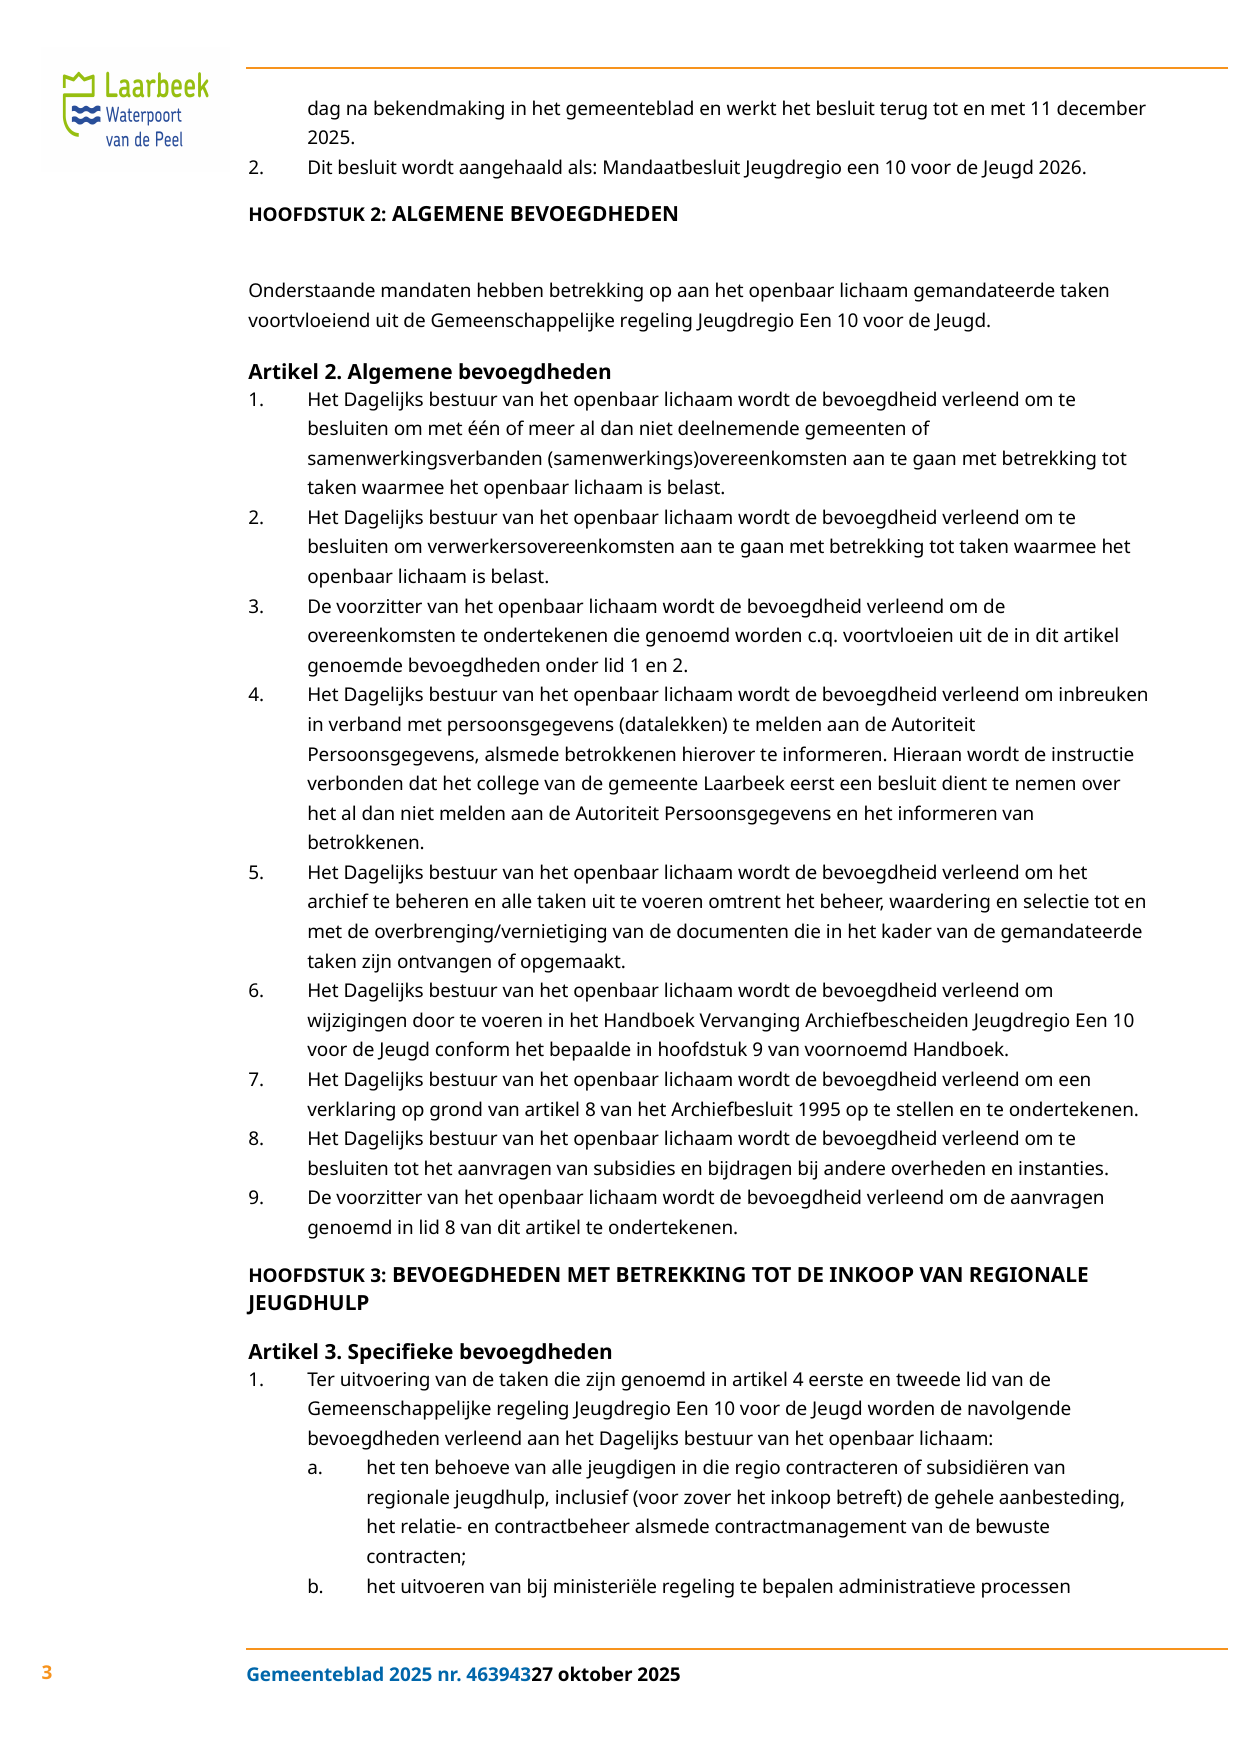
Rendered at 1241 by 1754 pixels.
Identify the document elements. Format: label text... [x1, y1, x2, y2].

list Dit besluit wordt aangehaald als: Mandaatbesluit Jeugdregio een 10 voor de Jeugd 2026. [248, 154, 1152, 180]
list Ter uitvoering van de taken die zijn genoemd in artikel 4 eerste en tweede lid van de Gemeenschappelijke regeling Jeugdregio Een 10 voor de Jeugd worden de navolgende bevoegdheden verleend aan het Dagelijks bestuur van het openbaar lichaam: [248, 1366, 1152, 1451]
list Het Dagelijks bestuur van het openbaar lichaam wordt de bevoegdheid verleend om het archief te beheren en alle taken uit te voeren omtrent het beheer, waardering en selectie tot en met de overbrenging/vernietiging van de documenten die in het kader van de gemandateerde taken zijn ontvangen of opgemaakt. [248, 859, 1152, 973]
list Het Dagelijks bestuur van het openbaar lichaam wordt de bevoegdheid verleend om wijzigingen door te voeren in het Handboek Vervanging Archiefbescheiden Jeugdregio Een 10 voor de Jeugd conform het bepaalde in hoofdstuk 9 van voornoemd Handboek. [248, 977, 1152, 1062]
list De voorzitter van het openbaar lichaam wordt de bevoegdheid verleend om de aanvragen genoemd in lid 8 van dit artikel te ondertekenen. [248, 1184, 1152, 1240]
text HOOFDSTUK 2: ALGEMENE BEVOEGDHEDEN [248, 199, 1152, 228]
list Het Dagelijks bestuur van het openbaar lichaam wordt de bevoegdheid verleend om te besluiten om met één of meer al dan niet deelnemende gemeenten of samenwerkingsverbanden (samenwerkings)overeenkomsten aan te gaan met betrekking tot taken waarmee het openbaar lichaam is belast. [248, 386, 1152, 500]
text HOOFDSTUK 3: BEVOEGDHEDEN MET BETREKKING TOT DE INKOOP VAN REGIONALE JEUGDHULP [248, 1260, 1152, 1317]
picture [41, 47, 231, 172]
list De voorzitter van het openbaar lichaam wordt de bevoegdheid verleend om de overeenkomsten te ondertekenen die genoemd worden c.q. voortvloeien uit de in dit artikel genoemde bevoegdheden onder lid 1 en 2. [248, 593, 1152, 678]
list Het Dagelijks bestuur van het openbaar lichaam wordt de bevoegdheid verleend om een verklaring op grond van artikel 8 van het Archiefbesluit 1995 op te stellen en te ondertekenen. [248, 1066, 1152, 1121]
list Het Dagelijks bestuur van het openbaar lichaam wordt de bevoegdheid verleend om inbreuken in verband met persoonsgegevens (datalekken) te melden aan de Autoriteit Persoonsgegevens, alsmede betrokkenen hierover te informeren. Hieraan wordt de instructie verbonden dat het college van de gemeente Laarbeek eerst een besluit dient te nemen over het al dan niet melden aan de Autoriteit Persoonsgegevens en het informeren van betrokkenen. [248, 682, 1152, 855]
list Het Dagelijks bestuur van het openbaar lichaam wordt de bevoegdheid verleend om te besluiten om verwerkersovereenkomsten aan te gaan met betrekking tot taken waarmee het openbaar lichaam is belast. [248, 504, 1152, 589]
text Artikel 2. Algemene bevoegdheden [248, 357, 1152, 386]
list Het Dagelijks bestuur van het openbaar lichaam wordt de bevoegdheid verleend om te besluiten tot het aanvragen van subsidies en bijdragen bij andere overheden en instanties. [248, 1125, 1152, 1181]
list het ten behoeve van alle jeugdigen in die regio contracteren of subsidiëren van regionale jeugdhulp, inclusief (voor zover het inkoop betreft) de gehele aanbesteding, het relatie- en contractbeheer alsmede contractmanagement van de bewuste contracten; [307, 1454, 1152, 1569]
text Onderstaande mandaten hebben betrekking op aan het openbaar lichaam gemandateerde taken voortvloeiend uit de Gemeenschappelijke regeling Jeugdregio Een 10 voor de Jeugd. [248, 277, 1152, 333]
text Artikel 3. Specifieke bevoegdheden [248, 1337, 1152, 1366]
list dag na bekendmaking in het gemeenteblad en werkt het besluit terug tot en met 11 december 2025. [248, 95, 1152, 150]
list het uitvoeren van bij ministeriële regeling te bepalen administratieve processen [307, 1573, 1152, 1599]
